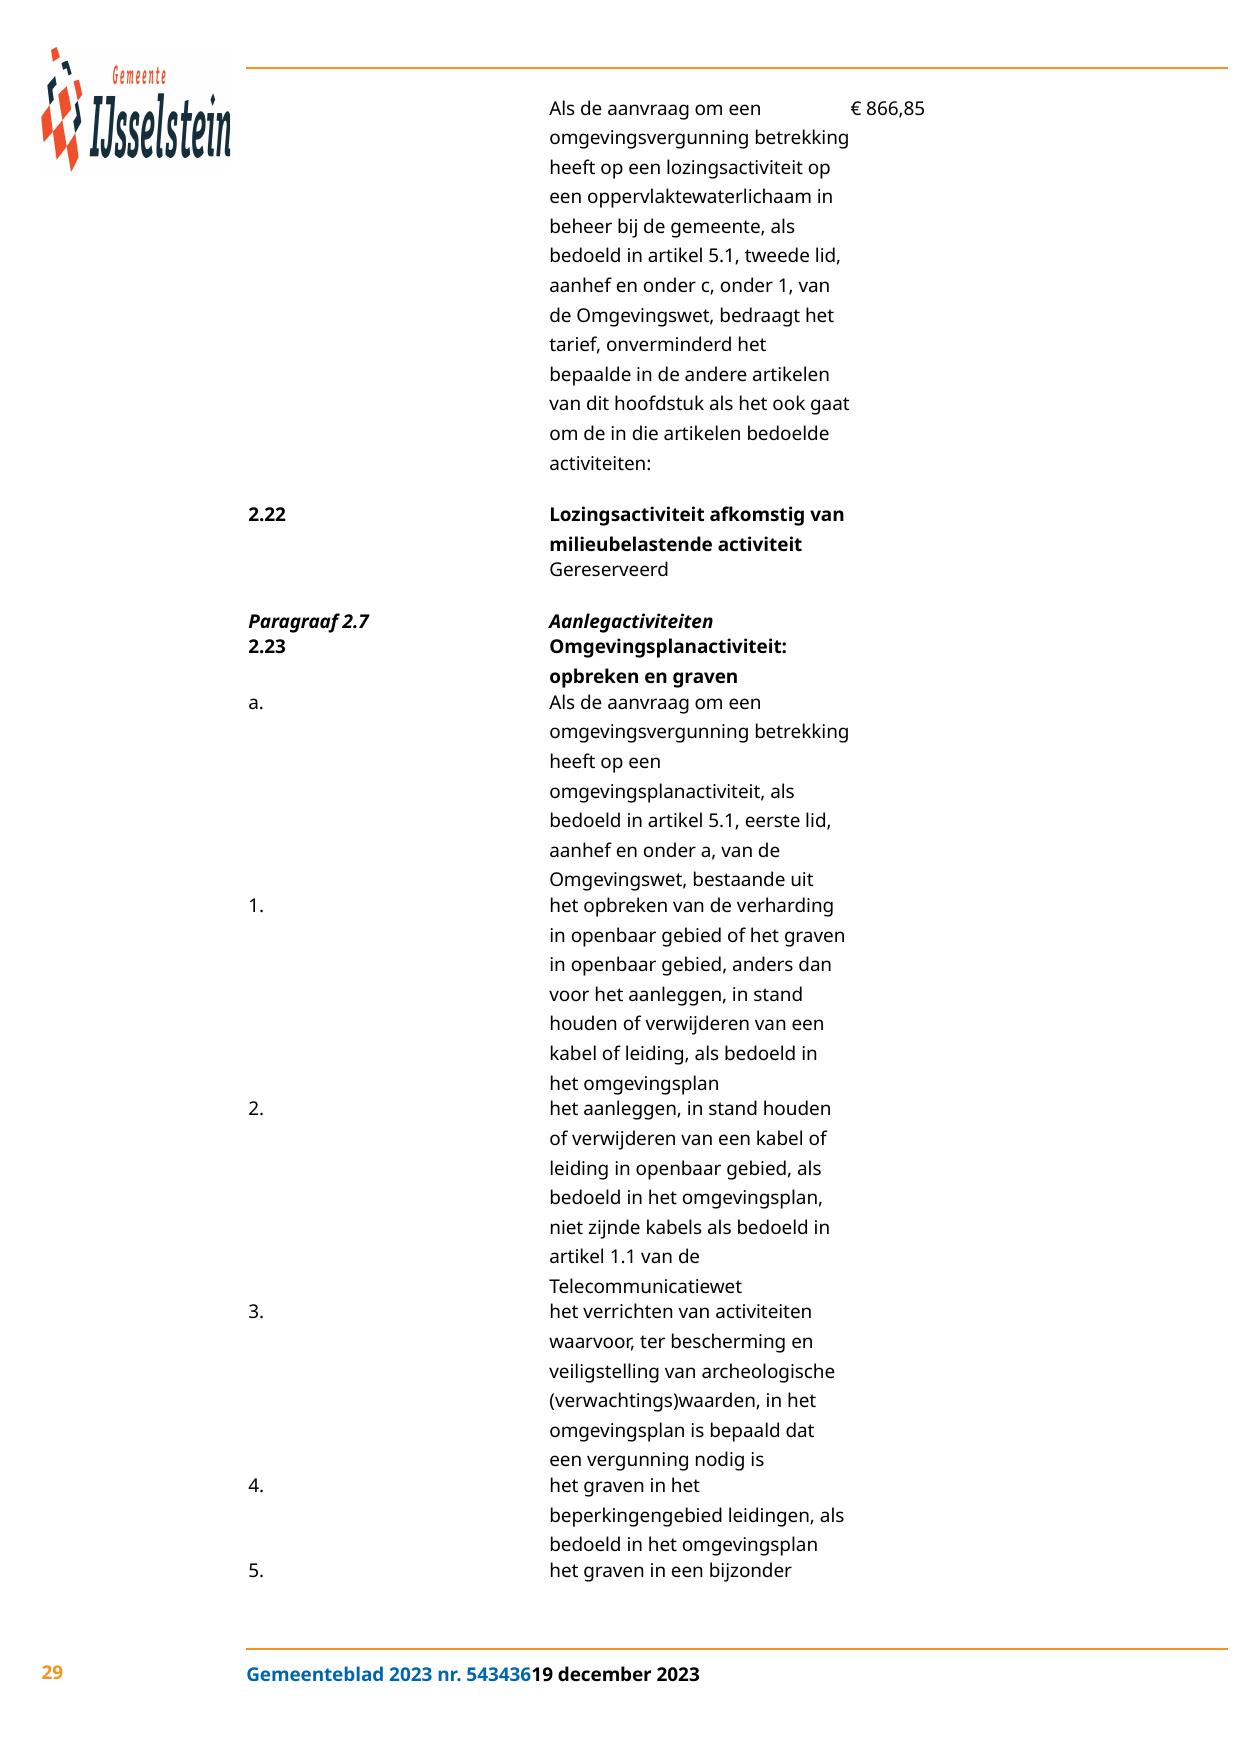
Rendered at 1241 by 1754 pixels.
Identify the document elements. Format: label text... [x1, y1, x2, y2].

table_cell het aanleggen, in stand houden of verwijderen van een kabel of leiding in openbaar gebied, als bedoeld in het omgevingsplan, niet zijnde kabels als bedoeld in artikel 1.1 van de Telecommunicatiewet [549, 1096, 850, 1299]
table_cell [248, 95, 549, 476]
table_cell [850, 1096, 1152, 1299]
table_cell [850, 1473, 1152, 1557]
table_cell [850, 557, 1152, 582]
table_cell [248, 557, 549, 582]
table_cell het verrichten van activiteiten waarvoor, ter bescherming en veiligstelling van archeologische (verwachtings)waarden, in het omgevingsplan is bepaald dat een vergunning nodig is [549, 1299, 850, 1472]
table_cell Gereserveerd [549, 557, 850, 582]
table_cell 2. [248, 1096, 549, 1299]
table_cell [850, 634, 1152, 689]
table_cell [248, 476, 549, 501]
table_cell 4. [248, 1473, 549, 1557]
table_cell 3. [248, 1299, 549, 1472]
table_cell [549, 582, 850, 608]
table_cell [850, 501, 1152, 557]
table_cell [850, 608, 1152, 634]
table_cell [850, 582, 1152, 608]
table_cell a. [248, 689, 549, 892]
table_cell [850, 1557, 1152, 1583]
table_cell het graven in een bijzonder [549, 1557, 850, 1583]
table_cell Paragraaf 2.7 [248, 608, 549, 634]
table_cell Lozingsactiviteit afkomstig van milieubelastende activiteit [549, 501, 850, 557]
table_cell [549, 476, 850, 501]
table_cell Als de aanvraag om een omgevingsvergunning betrekking heeft op een lozingsactiviteit op een oppervlaktewaterlichaam in beheer bij de gemeente, als bedoeld in artikel 5.1, tweede lid, aanhef en onder c, onder 1, van de Omgevingswet, bedraagt het tarief, onverminderd het bepaalde in de andere artikelen van dit hoofdstuk als het ook gaat om de in die artikelen bedoelde activiteiten: [549, 95, 850, 476]
table_cell 2.23 [248, 634, 549, 689]
table_cell Aanlegactiviteiten [549, 608, 850, 634]
picture [41, 47, 231, 172]
table_cell 5. [248, 1557, 549, 1583]
table_cell [248, 582, 549, 608]
table_cell [850, 476, 1152, 501]
table_cell Als de aanvraag om een omgevingsvergunning betrekking heeft op een omgevingsplanactiviteit, als bedoeld in artikel 5.1, eerste lid, aanhef en onder a, van de Omgevingswet, bestaande uit [549, 689, 850, 892]
table_cell [850, 689, 1152, 892]
table_cell Omgevingsplanactiviteit: opbreken en graven [549, 634, 850, 689]
table_cell het opbreken van de verharding in openbaar gebied of het graven in openbaar gebied, anders dan voor het aanleggen, in stand houden of verwijderen van een kabel of leiding, als bedoeld in het omgevingsplan [549, 892, 850, 1096]
table_cell 2.22 [248, 501, 549, 557]
table_cell 1. [248, 892, 549, 1096]
table_cell € 866,85 [850, 95, 1152, 476]
table_cell [850, 1299, 1152, 1472]
table_cell [850, 892, 1152, 1096]
table_cell het graven in het beperkingengebied leidingen, als bedoeld in het omgevingsplan [549, 1473, 850, 1557]
